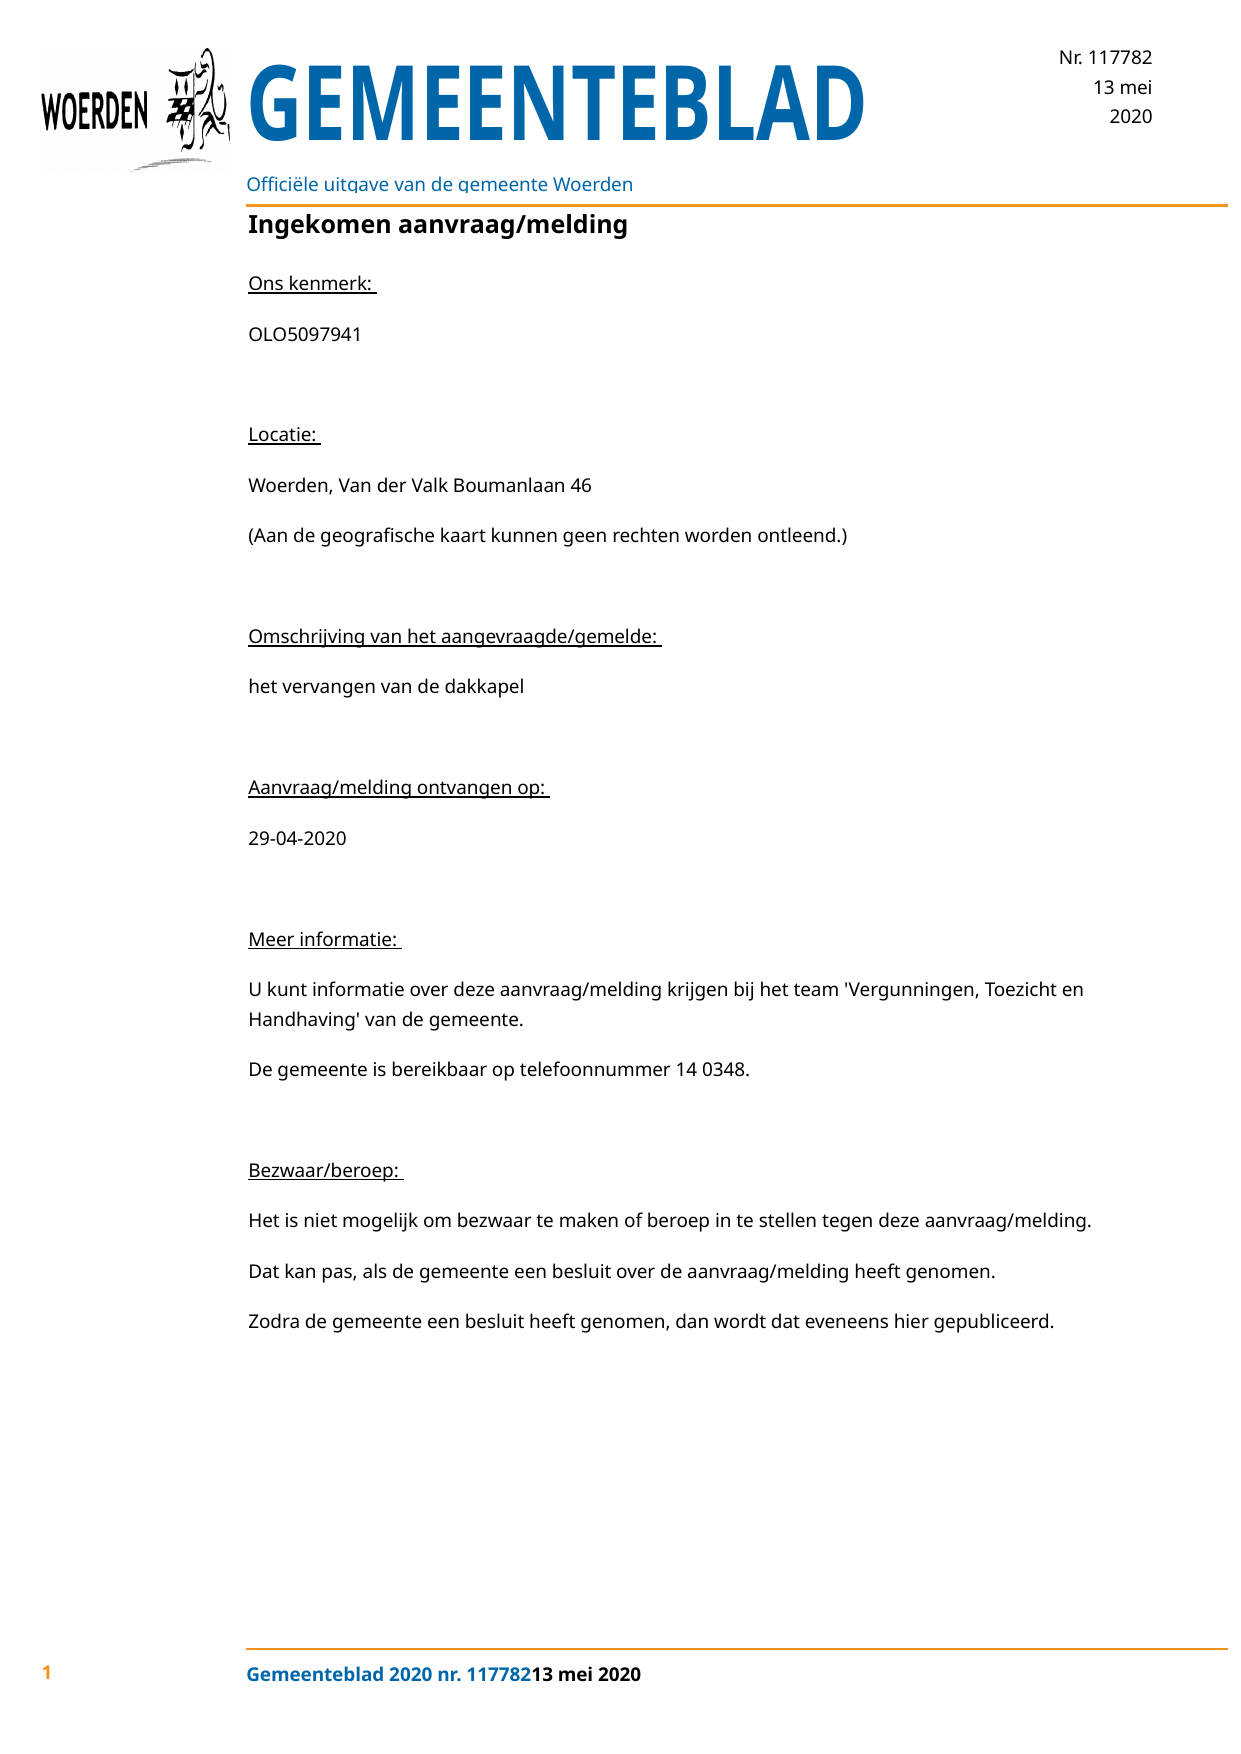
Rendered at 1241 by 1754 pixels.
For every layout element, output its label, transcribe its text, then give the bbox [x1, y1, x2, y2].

text Ons kenmerk: [248, 270, 1152, 296]
text OLO5097941 [248, 321, 1152, 346]
text Bezwaar/beroep: [248, 1157, 1152, 1183]
text Locatie: [248, 422, 1152, 447]
picture [41, 47, 231, 172]
text De gemeente is bereikbaar op telefoonnummer 14 0348. [248, 1056, 1152, 1082]
text Ingekomen aanvraag/melding [248, 207, 1152, 241]
text Het is niet mogelijk om bezwaar te maken of beroep in te stellen tegen deze aanvraag/melding. [248, 1207, 1152, 1233]
text U kunt informatie over deze aanvraag/melding krijgen bij het team 'Vergunningen, Toezicht en Handhaving' van de gemeente. [248, 976, 1152, 1031]
text (Aan de geografische kaart kunnen geen rechten worden ontleend.) [248, 522, 1152, 548]
text Omschrijving van het aangevraagde/gemelde: [248, 623, 1152, 649]
text het vervangen van de dakkapel [248, 674, 1152, 699]
text Meer informatie: [248, 926, 1152, 951]
text Dat kan pas, als de gemeente een besluit over de aanvraag/melding heeft genomen. [248, 1258, 1152, 1283]
text 29-04-2020 [248, 825, 1152, 851]
text Zodra de gemeente een besluit heeft genomen, dan wordt dat eveneens hier gepubliceerd. [248, 1308, 1152, 1334]
text Woerden, Van der Valk Boumanlaan 46 [248, 472, 1152, 498]
text Aanvraag/melding ontvangen op: [248, 774, 1152, 800]
